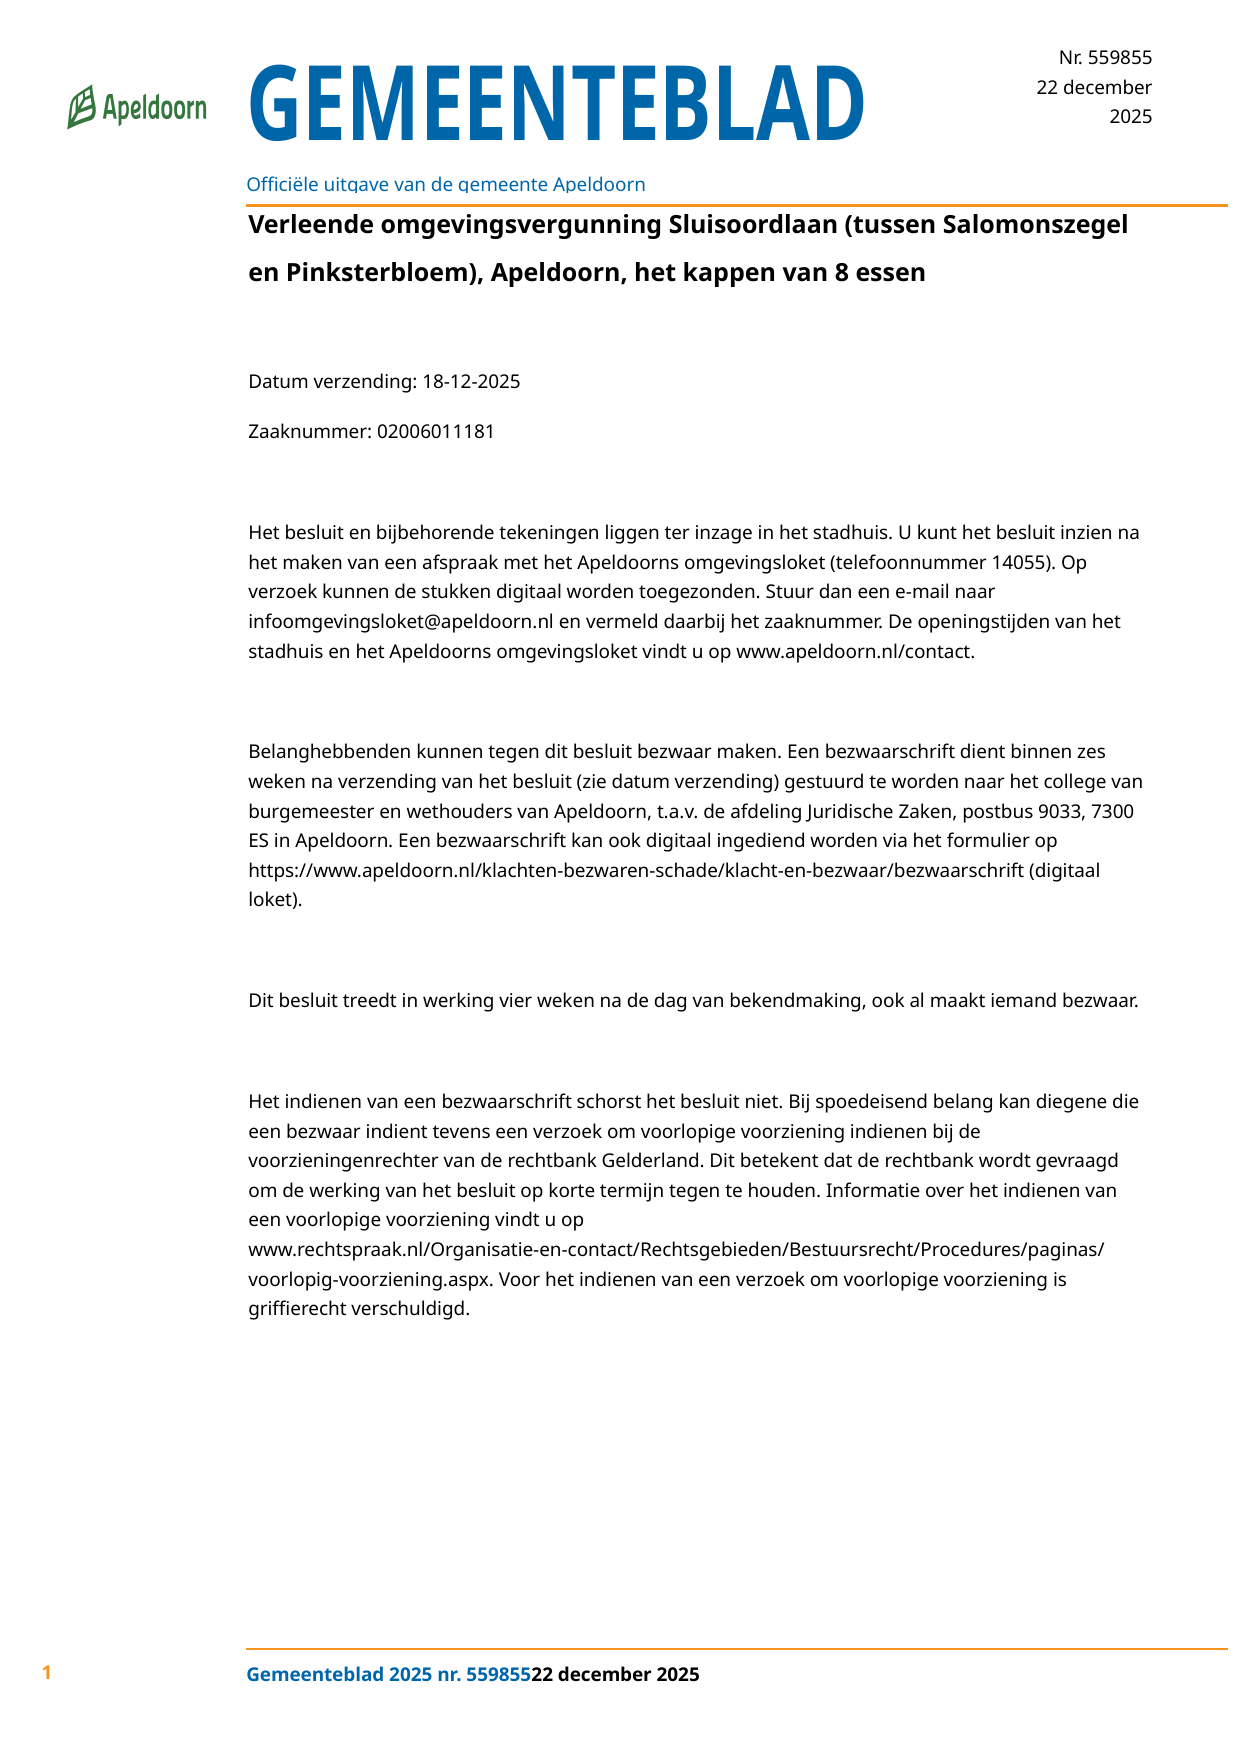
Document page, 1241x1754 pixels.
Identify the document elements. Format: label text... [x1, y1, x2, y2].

picture [41, 47, 231, 172]
text Het indienen van een bezwaarschrift schorst het besluit niet. Bij spoedeisend belang kan diegene die een bezwaar indient tevens een verzoek om voorlopige voorziening indienen bij de voorzieningenrechter van de rechtbank Gelderland. Dit betekent dat de rechtbank wordt gevraagd om de werking van het besluit op korte termijn tegen te houden. Informatie over het indienen van een voorlopige voorziening vindt u op www.rechtspraak.nl/Organisatie-en-contact/Rechtsgebieden/Bestuursrecht/Procedures/paginas/voorlopig-voorziening.aspx. Voor het indienen van een verzoek om voorlopige voorziening is griffierecht verschuldigd. [248, 1088, 1152, 1321]
text Belanghebbenden kunnen tegen dit besluit bezwaar maken. Een bezwaarschrift dient binnen zes weken na verzending van het besluit (zie datum verzending) gestuurd te worden naar het college van burgemeester en wethouders van Apeldoorn, t.a.v. de afdeling Juridische Zaken, postbus 9033, 7300 ES in Apeldoorn. Een bezwaarschrift kan ook digitaal ingediend worden via het formulier op https://www.apeldoorn.nl/klachten-bezwaren-schade/klacht-en-bezwaar/bezwaarschrift (digitaal loket). [248, 739, 1152, 912]
text Het besluit en bijbehorende tekeningen liggen ter inzage in het stadhuis. U kunt het besluit inzien na het maken van een afspraak met het Apeldoorns omgevingsloket (telefoonnummer 14055). Op verzoek kunnen de stukken digitaal worden toegezonden. Stuur dan een e-mail naar infoomgevingsloket@apeldoorn.nl en vermeld daarbij het zaaknummer. De openingstijden van het stadhuis en het Apeldoorns omgevingsloket vindt u op www.apeldoorn.nl/contact. [248, 519, 1152, 664]
text Datum verzending: 18-12-2025 [248, 368, 1152, 394]
text Dit besluit treedt in werking vier weken na de dag van bekendmaking, ook al maakt iemand bezwaar. [248, 987, 1152, 1013]
text Zaaknummer: 02006011181 [248, 419, 1152, 444]
text Verleende omgevingsvergunning Sluisoordlaan (tussen Salomonszegel en Pinksterbloem), Apeldoorn, het kappen van 8 essen [248, 207, 1152, 288]
